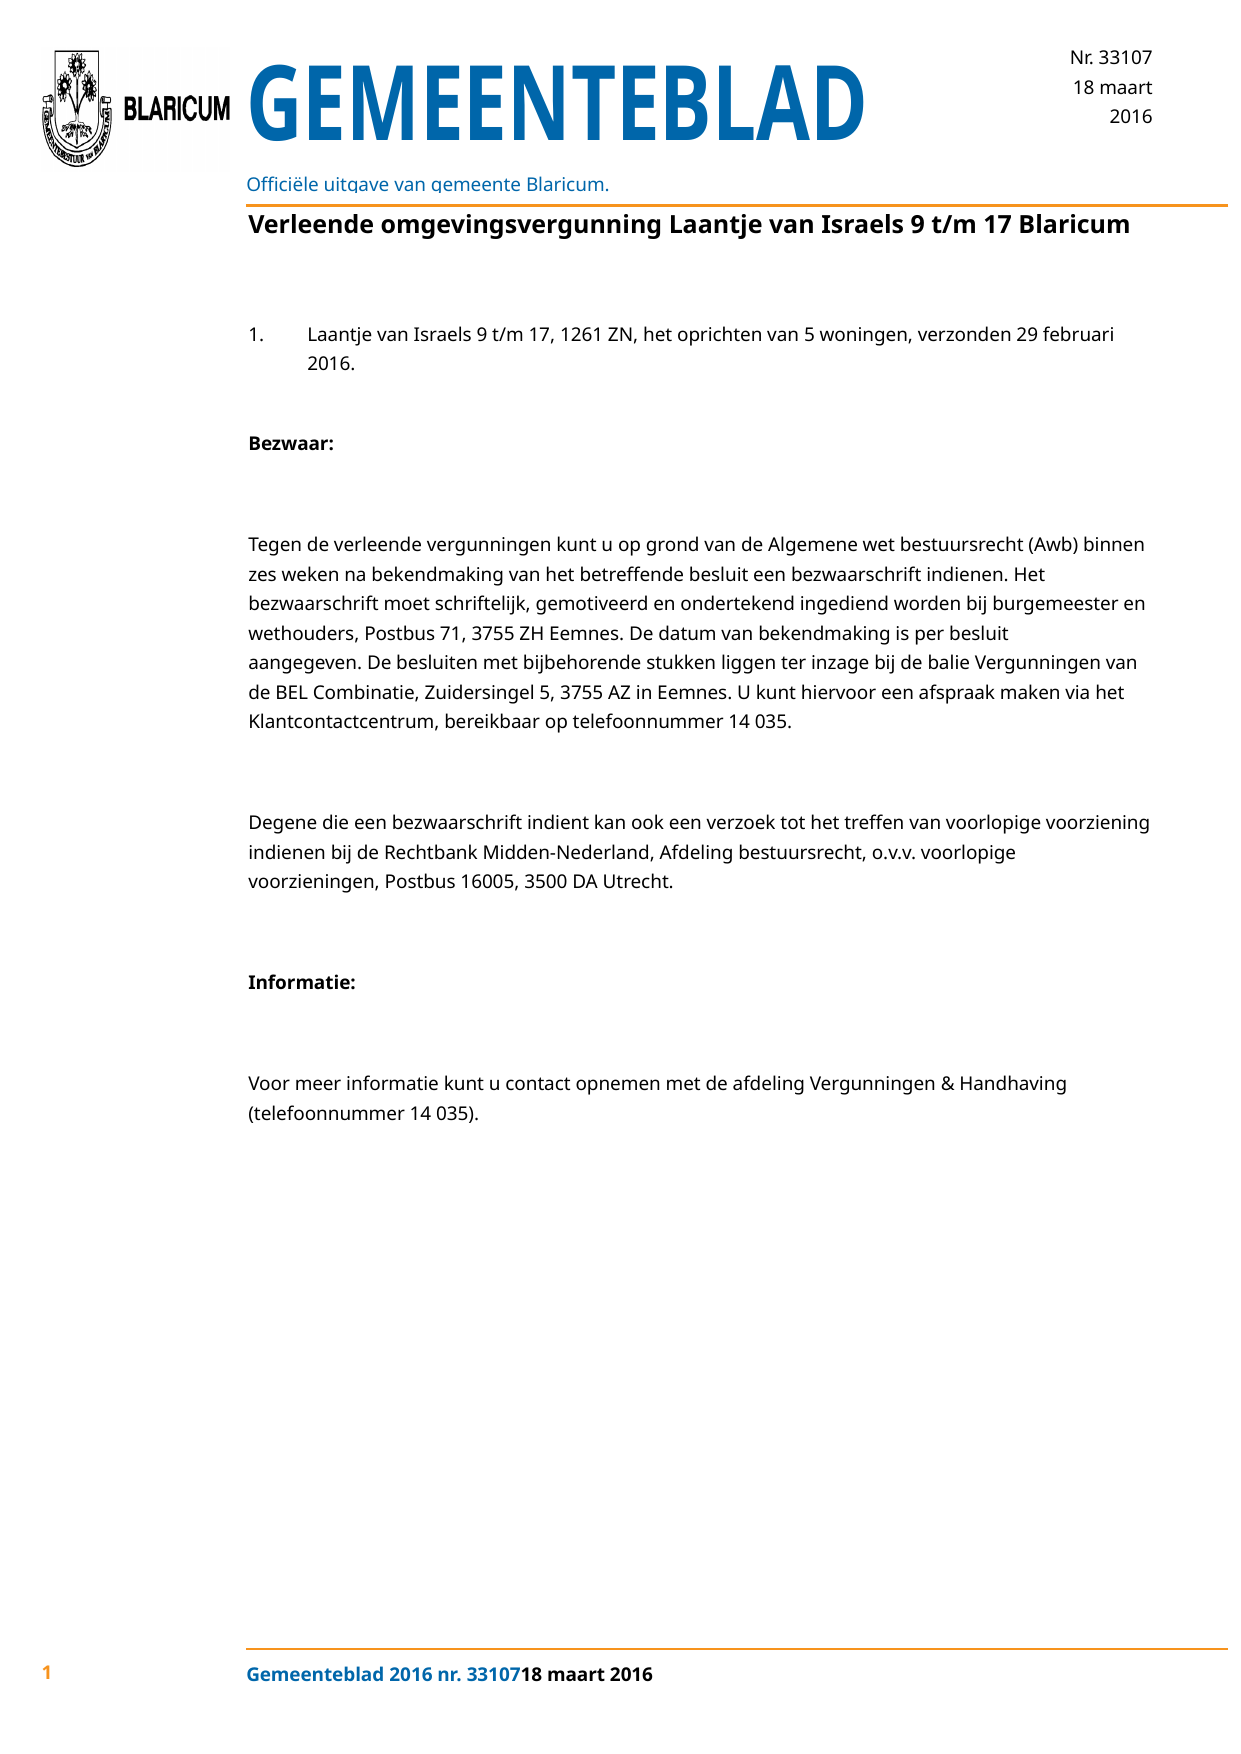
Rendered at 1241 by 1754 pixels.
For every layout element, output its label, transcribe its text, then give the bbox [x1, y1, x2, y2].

text Verleende omgevingsvergunning Laantje van Israels 9 t/m 17 Blaricum [248, 207, 1152, 241]
text Tegen de verleende vergunningen kunt u op grond van de Algemene wet bestuursrecht (Awb) binnen zes weken na bekendmaking van het betreffende besluit een bezwaarschrift indienen. Het bezwaarschrift moet schriftelijk, gemotiveerd en ondertekend ingediend worden bij burgemeester en wethouders, Postbus 71, 3755 ZH Eemnes. De datum van bekendmaking is per besluit aangegeven. De besluiten met bijbehorende stukken liggen ter inzage bij de balie Vergunningen van de BEL Combinatie, Zuidersingel 5, 3755 AZ in Eemnes. U kunt hiervoor een afspraak maken via het Klantcontactcentrum, bereikbaar op telefoonnummer 14 035. [248, 531, 1152, 734]
list Laantje van Israels 9 t/m 17, 1261 ZN, het oprichten van 5 woningen, verzonden 29 februari 2016. [248, 321, 1152, 376]
text Degene die een bezwaarschrift indient kan ook een verzoek tot het treffen van voorlopige voorziening indienen bij de Rechtbank Midden-Nederland, Afdeling bestuursrecht, o.v.v. voorlopige voorzieningen, Postbus 16005, 3500 DA Utrecht. [248, 809, 1152, 894]
picture [41, 47, 231, 172]
text Bezwaar: [248, 430, 1152, 456]
text Voor meer informatie kunt u contact opnemen met de afdeling Vergunningen & Handhaving (telefoonnummer 14 035). [248, 1070, 1152, 1126]
text Informatie: [248, 969, 1152, 995]
